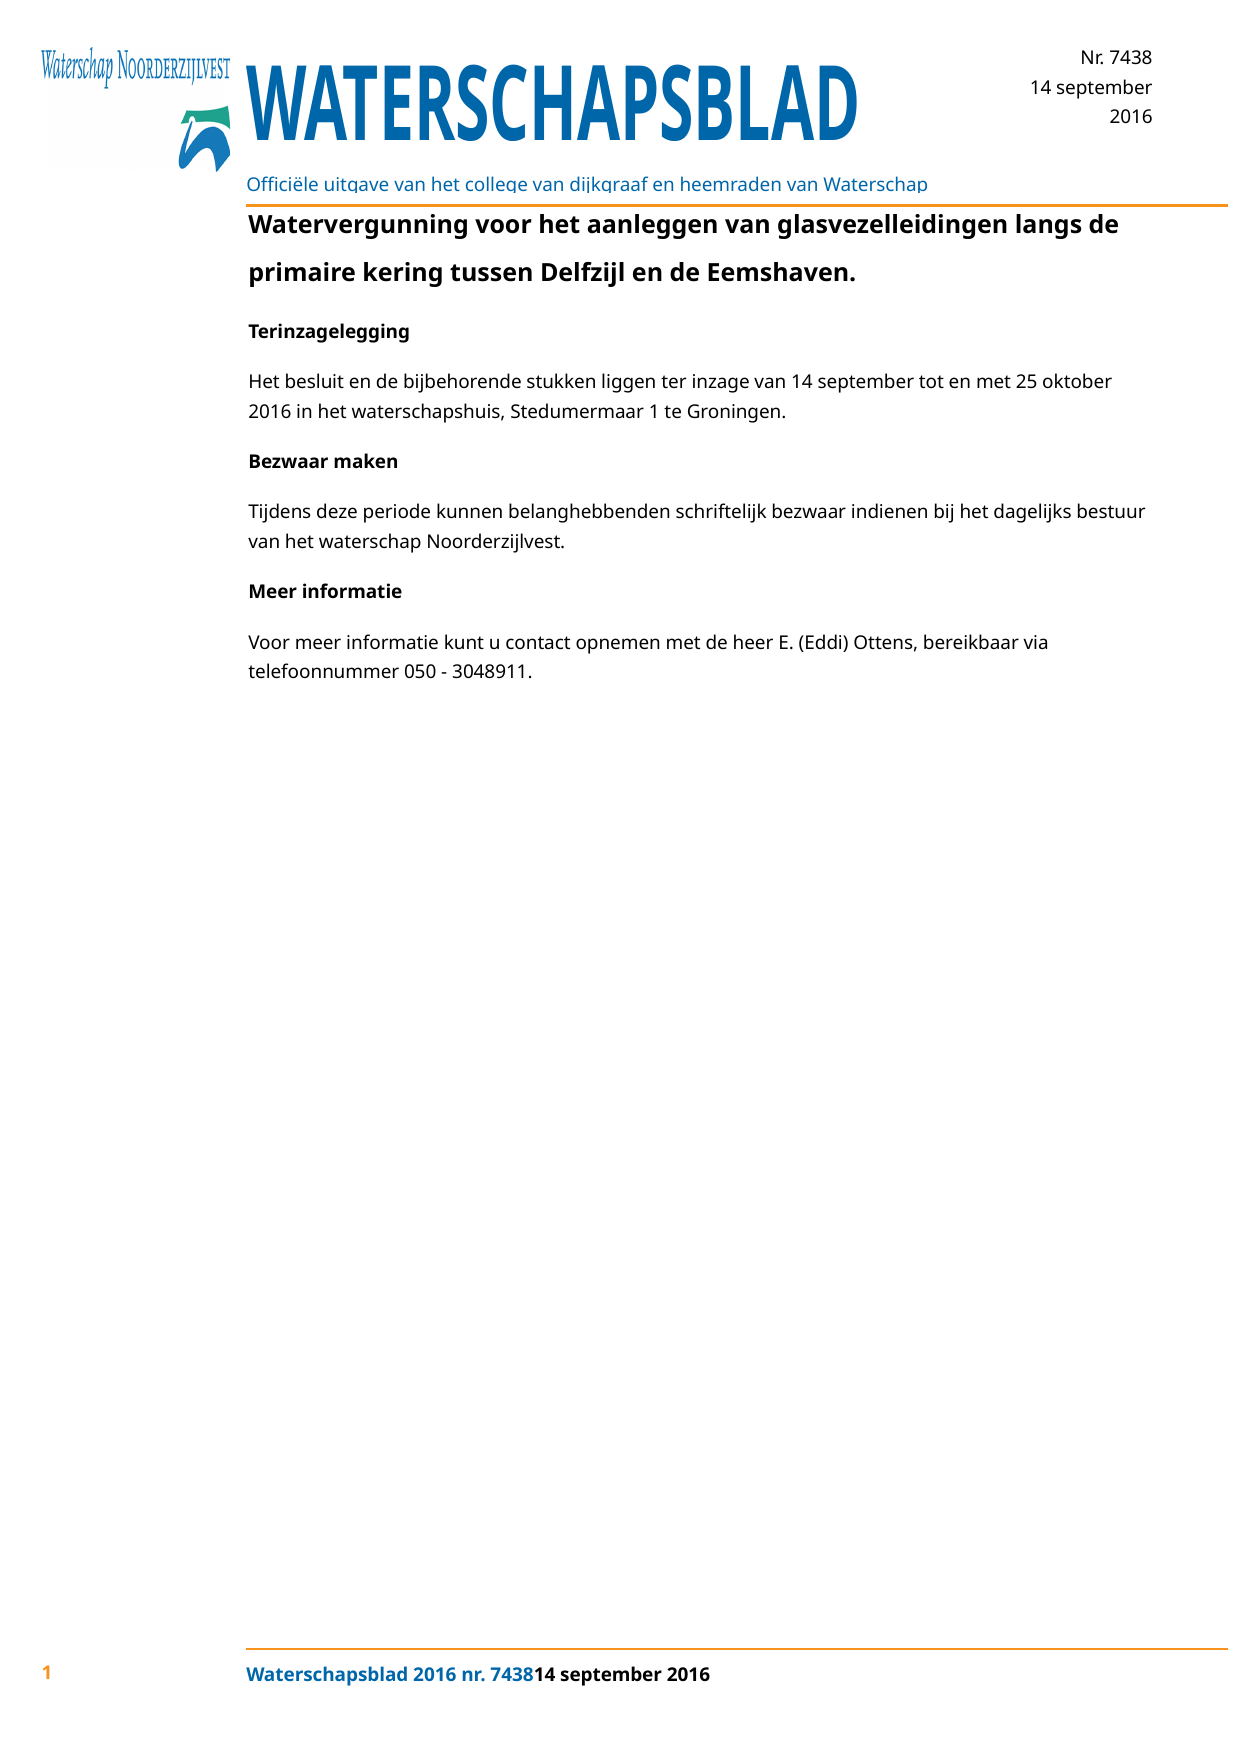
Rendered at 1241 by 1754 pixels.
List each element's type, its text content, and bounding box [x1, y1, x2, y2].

text Voor meer informatie kunt u contact opnemen met de heer E. (Eddi) Ottens, bereikbaar via telefoonnummer 050 - 3048911. [248, 629, 1152, 684]
text Meer informatie [248, 579, 1152, 604]
text Tijdens deze periode kunnen belanghebbenden schriftelijk bezwaar indienen bij het dagelijks bestuur van het waterschap Noorderzijlvest. [248, 499, 1152, 554]
text Het besluit en de bijbehorende stukken liggen ter inzage van 14 september tot en met 25 oktober 2016 in het waterschapshuis, Stedumermaar 1 te Groningen. [248, 368, 1152, 424]
picture [41, 47, 231, 172]
text Bezwaar maken [248, 448, 1152, 474]
text Terinzagelegging [248, 318, 1152, 344]
text Watervergunning voor het aanleggen van glasvezelleidingen langs de primaire kering tussen Delfzijl en de Eemshaven. [248, 207, 1152, 288]
